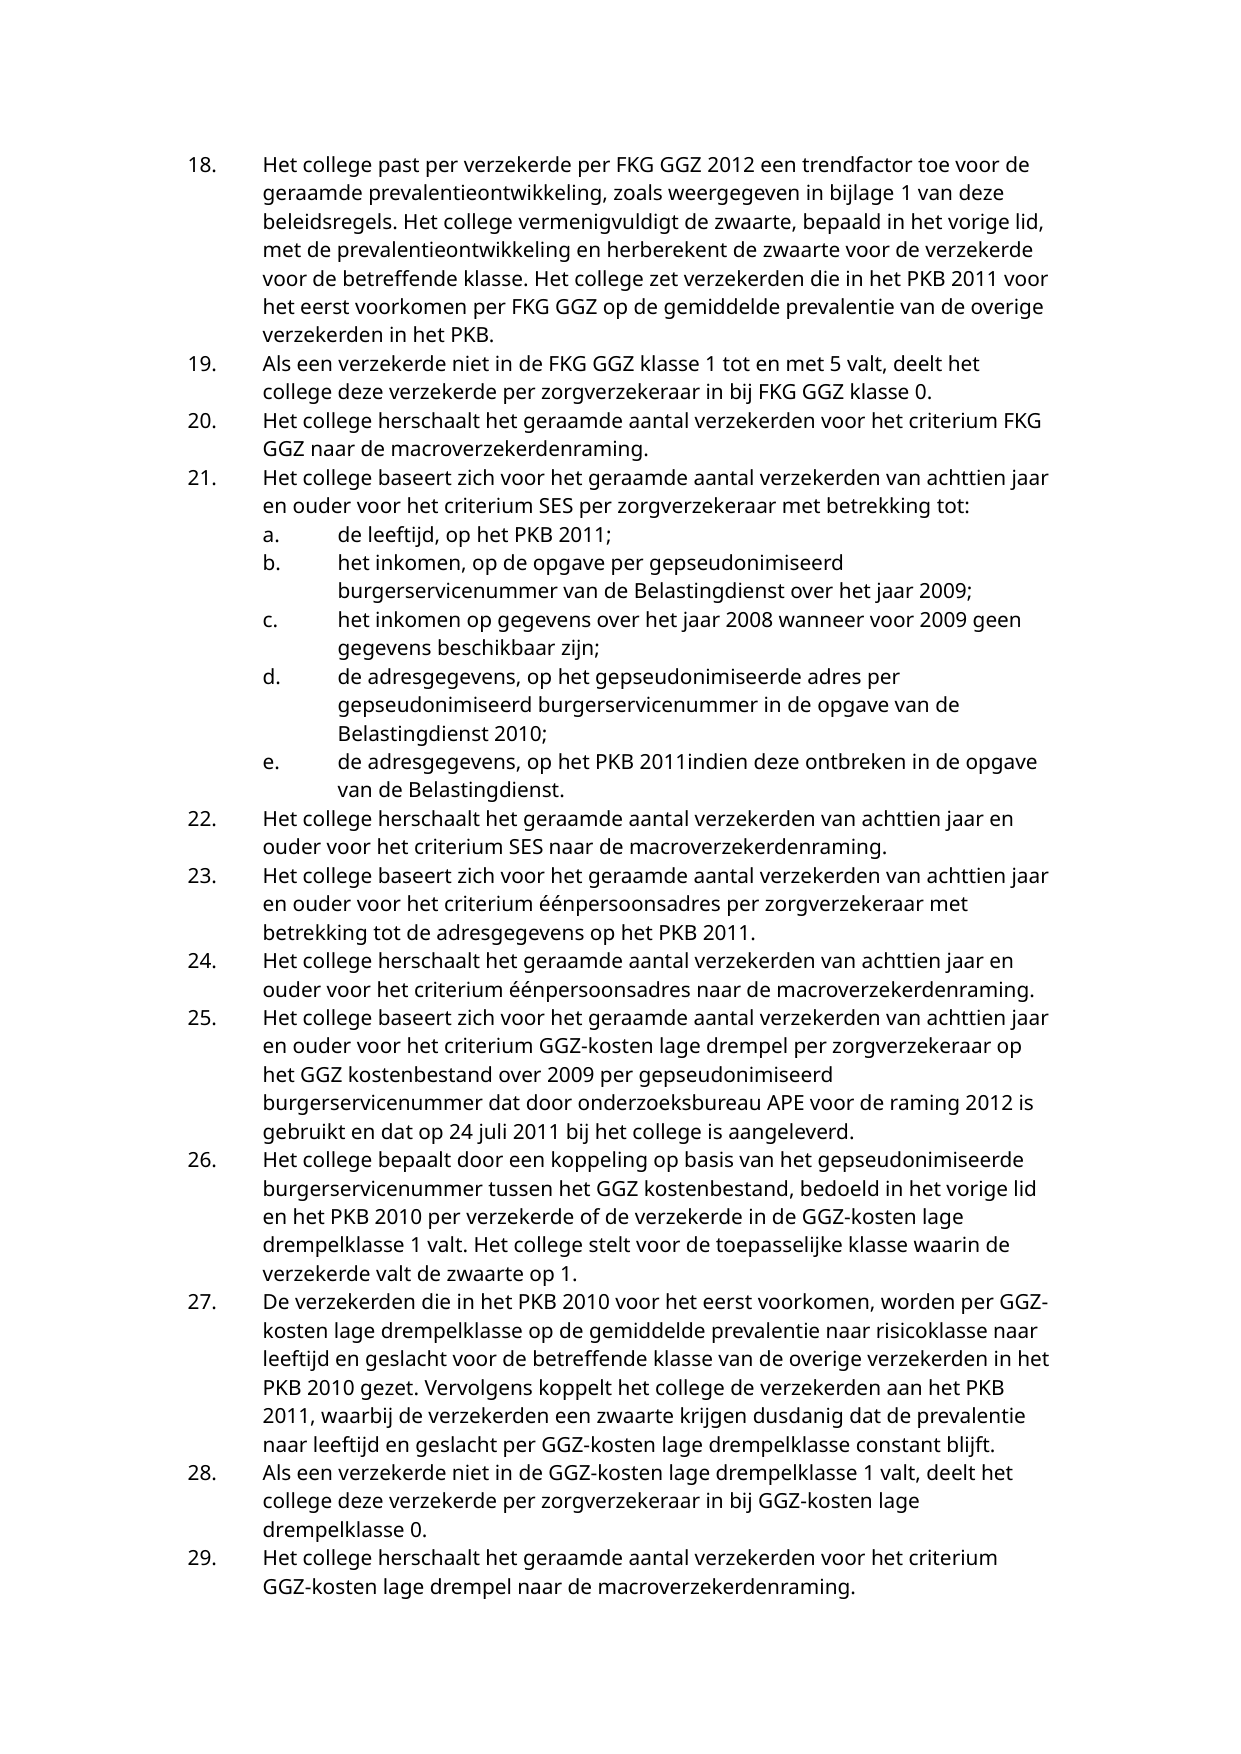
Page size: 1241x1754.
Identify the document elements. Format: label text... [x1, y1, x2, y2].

list de adresgegevens, op het gepseudonimiseerde adres per gepseudonimiseerd burgerservicenummer in de opgave van de Belastingdienst 2010; [262, 662, 1053, 747]
list Als een verzekerde niet in de GGZ-kosten lage drempelklasse 1 valt, deelt het college deze verzekerde per zorgverzekeraar in bij GGZ-kosten lage drempelklasse 0. [187, 1458, 1053, 1543]
list Als een verzekerde niet in de FKG GGZ klasse 1 tot en met 5 valt, deelt het college deze verzekerde per zorgverzekeraar in bij FKG GGZ klasse 0. [187, 349, 1053, 406]
list Het college baseert zich voor het geraamde aantal verzekerden van achttien jaar en ouder voor het criterium éénpersoonsadres per zorgverzekeraar met betrekking tot de adresgegevens op het PKB 2011. [187, 861, 1053, 946]
list Het college past per verzekerde per FKG GGZ 2012 een trendfactor toe voor de geraamde prevalentieontwikkeling, zoals weergegeven in bijlage 1 van deze beleidsregels. Het college vermenigvuldigt de zwaarte, bepaald in het vorige lid, met de prevalentieontwikkeling en herberekent de zwaarte voor de verzekerde voor de betreffende klasse. Het college zet verzekerden die in het PKB 2011 voor het eerst voorkomen per FKG GGZ op de gemiddelde prevalentie van de overige verzekerden in het PKB. [187, 150, 1053, 349]
list Het college herschaalt het geraamde aantal verzekerden voor het criterium GGZ-kosten lage drempel naar de macroverzekerdenraming. [187, 1543, 1053, 1600]
list Het college herschaalt het geraamde aantal verzekerden van achttien jaar en ouder voor het criterium SES naar de macroverzekerdenraming. [187, 804, 1053, 861]
list Het college herschaalt het geraamde aantal verzekerden voor het criterium FKG GGZ naar de macroverzekerdenraming. [187, 406, 1053, 463]
list De verzekerden die in het PKB 2010 voor het eerst voorkomen, worden per GGZ-kosten lage drempelklasse op de gemiddelde prevalentie naar risicoklasse naar leeftijd en geslacht voor de betreffende klasse van de overige verzekerden in het PKB 2010 gezet. Vervolgens koppelt het college de verzekerden aan het PKB 2011, waarbij de verzekerden een zwaarte krijgen dusdanig dat de prevalentie naar leeftijd en geslacht per GGZ-kosten lage drempelklasse constant blijft. [187, 1287, 1053, 1458]
list de adresgegevens, op het PKB 2011indien deze ontbreken in de opgave van de Belastingdienst. [262, 747, 1053, 804]
list Het college baseert zich voor het geraamde aantal verzekerden van achttien jaar en ouder voor het criterium SES per zorgverzekeraar met betrekking tot: [187, 463, 1053, 520]
list het inkomen op gegevens over het jaar 2008 wanneer voor 2009 geen gegevens beschikbaar zijn; [262, 605, 1053, 662]
list het inkomen, op de opgave per gepseudonimiseerd burgerservicenummer van de Belastingdienst over het jaar 2009; [262, 548, 1053, 605]
list de leeftijd, op het PKB 2011; [262, 520, 1053, 548]
list Het college baseert zich voor het geraamde aantal verzekerden van achttien jaar en ouder voor het criterium GGZ-kosten lage drempel per zorgverzekeraar op het GGZ kostenbestand over 2009 per gepseudonimiseerd burgerservicenummer dat door onderzoeksbureau APE voor de raming 2012 is gebruikt en dat op 24 juli 2011 bij het college is aangeleverd. [187, 1003, 1053, 1145]
list Het college herschaalt het geraamde aantal verzekerden van achttien jaar en ouder voor het criterium éénpersoonsadres naar de macroverzekerdenraming. [187, 946, 1053, 1003]
list Het college bepaalt door een koppeling op basis van het gepseudonimiseerde burgerservicenummer tussen het GGZ kostenbestand, bedoeld in het vorige lid en het PKB 2010 per verzekerde of de verzekerde in de GGZ-kosten lage drempelklasse 1 valt. Het college stelt voor de toepasselijke klasse waarin de verzekerde valt de zwaarte op 1. [187, 1145, 1053, 1287]
